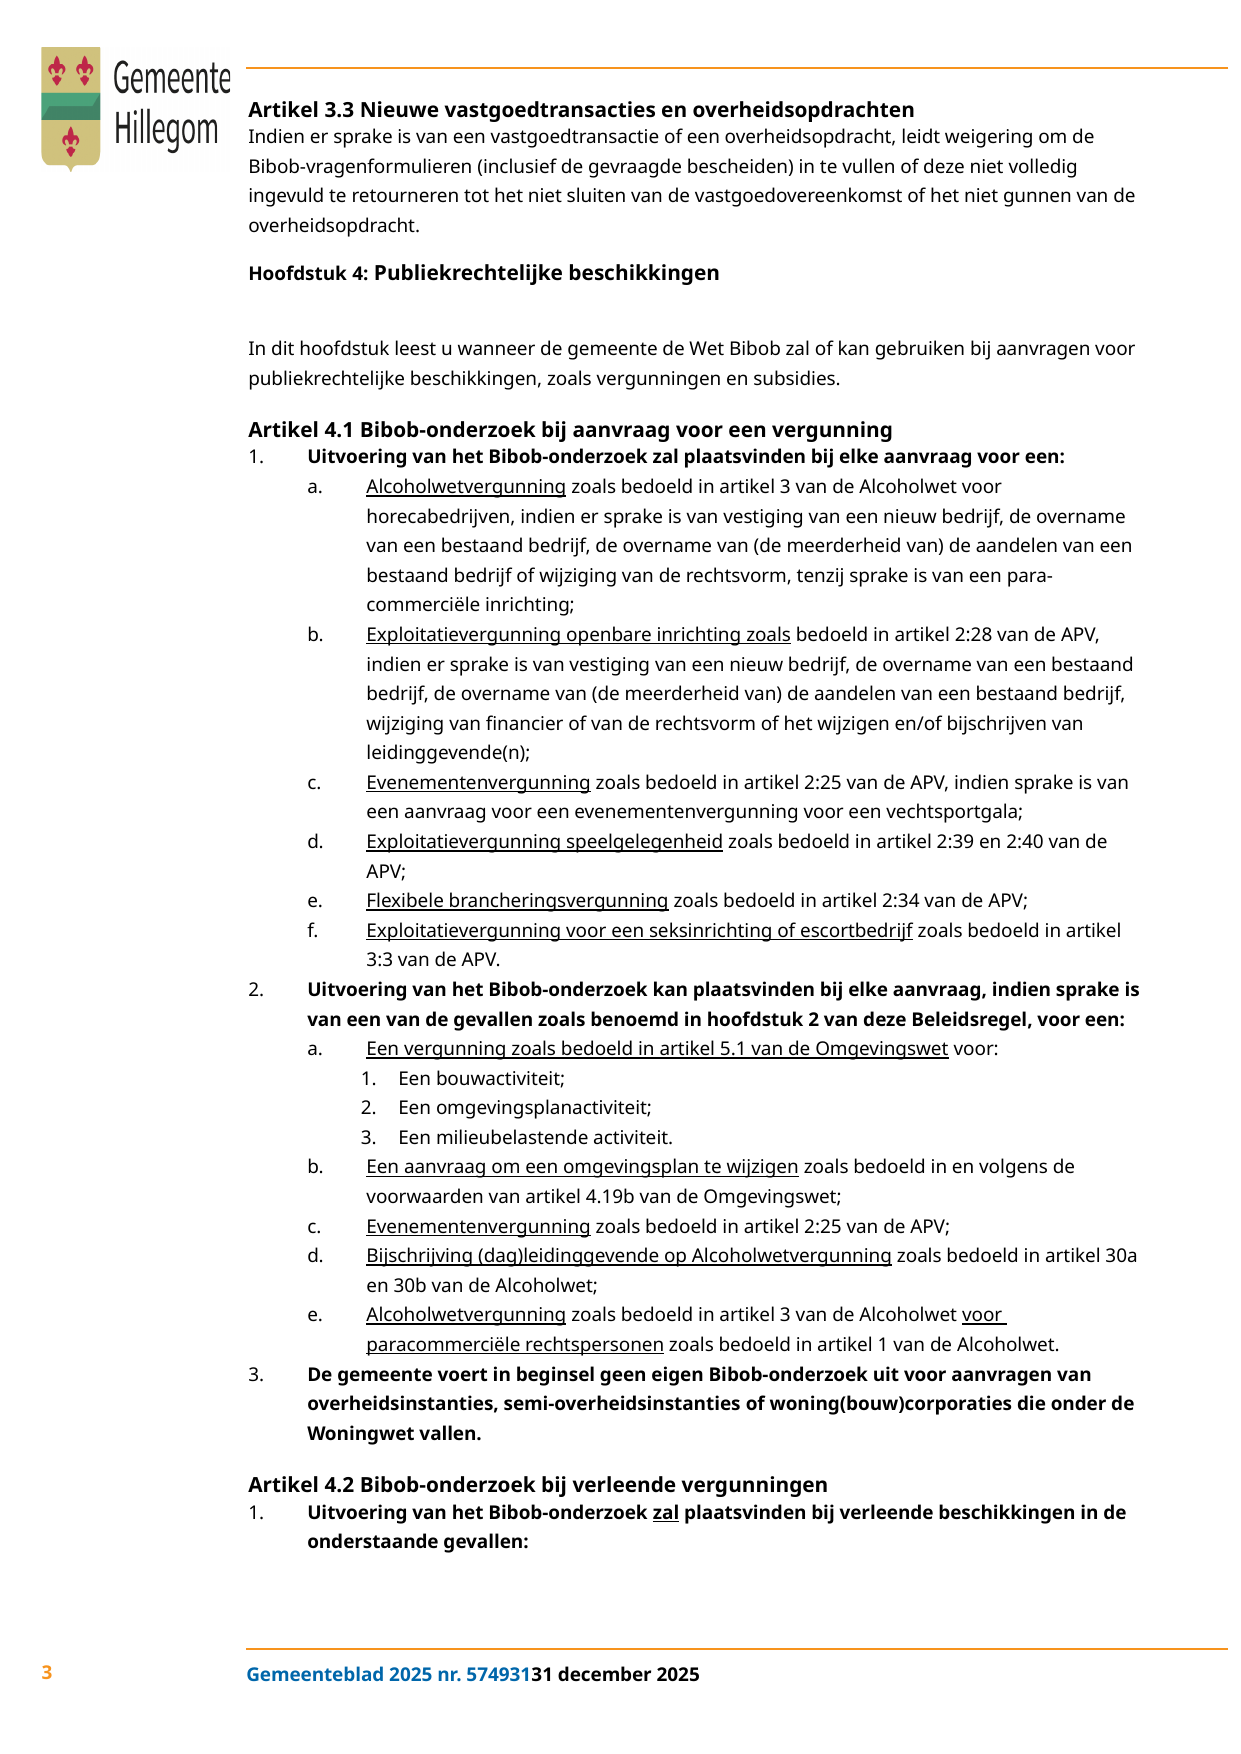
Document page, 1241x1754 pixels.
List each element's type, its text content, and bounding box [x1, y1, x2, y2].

list Flexibele brancheringsvergunning zoals bedoeld in artikel 2:34 van de APV; [307, 887, 1152, 913]
list Exploitatievergunning voor een seksinrichting of escortbedrijf zoals bedoeld in artikel 3:3 van de APV. [307, 917, 1152, 972]
text Hoofdstuk 4: Publiekrechtelijke beschikkingen [248, 258, 1152, 286]
text In dit hoofdstuk leest u wanneer de gemeente de Wet Bibob zal of kan gebruiken bij aanvragen voor publiekrechtelijke beschikkingen, zoals vergunningen en subsidies. [248, 335, 1152, 391]
list Evenementenvergunning zoals bedoeld in artikel 2:25 van de APV, indien sprake is van een aanvraag voor een evenementenvergunning voor een vechtsportgala; [307, 769, 1152, 824]
list Een bouwactiviteit; [361, 1065, 1152, 1091]
list Een milieubelastende activiteit. [361, 1124, 1152, 1150]
list Alcoholwetvergunning zoals bedoeld in artikel 3 van de Alcoholwet voor paracommerciële rechtspersonen zoals bedoeld in artikel 1 van de Alcoholwet. [307, 1302, 1152, 1357]
text Artikel 3.3 Nieuwe vastgoedtransacties en overheidsopdrachten [248, 95, 1152, 123]
list Uitvoering van het Bibob-onderzoek zal plaatsvinden bij elke aanvraag voor een: [248, 444, 1152, 469]
list Bijschrijving (dag)leidinggevende op Alcoholwetvergunning zoals bedoeld in artikel 30a en 30b van de Alcoholwet; [307, 1242, 1152, 1298]
list Een aanvraag om een omgevingsplan te wijzigen zoals bedoeld in en volgens de voorwaarden van artikel 4.19b van de Omgevingswet; [307, 1154, 1152, 1209]
list Exploitatievergunning speelgelegenheid zoals bedoeld in artikel 2:39 en 2:40 van de APV; [307, 828, 1152, 884]
text Artikel 4.1 Bibob-onderzoek bij aanvraag voor een vergunning [248, 415, 1152, 444]
list Uitvoering van het Bibob-onderzoek zal plaatsvinden bij verleende beschikkingen in de onderstaande gevallen: [248, 1499, 1152, 1554]
list Evenementenvergunning zoals bedoeld in artikel 2:25 van de APV; [307, 1213, 1152, 1239]
list Een vergunning zoals bedoeld in artikel 5.1 van de Omgevingswet voor: [307, 1035, 1152, 1061]
text Indien er sprake is van een vastgoedtransactie of een overheidsopdracht, leidt weigering om de Bibob-vragenformulieren (inclusief de gevraagde bescheiden) in te vullen of deze niet volledig ingevuld te retourneren tot het niet sluiten van de vastgoedovereenkomst of het niet gunnen van de overheidsopdracht. [248, 123, 1152, 238]
list Exploitatievergunning openbare inrichting zoals bedoeld in artikel 2:28 van de APV, indien er sprake is van vestiging van een nieuw bedrijf, de overname van een bestaand bedrijf, de overname van (de meerderheid van) de aandelen van een bestaand bedrijf, wijziging van financier of van de rechtsvorm of het wijzigen en/of bijschrijven van leidinggevende(n); [307, 621, 1152, 765]
list De gemeente voert in beginsel geen eigen Bibob-onderzoek uit voor aanvragen van overheidsinstanties, semi-overheidsinstanties of woning(bouw)corporaties die onder de Woningwet vallen. [248, 1361, 1152, 1446]
list Uitvoering van het Bibob-onderzoek kan plaatsvinden bij elke aanvraag, indien sprake is van een van de gevallen zoals benoemd in hoofdstuk 2 van deze Beleidsregel, voor een: [248, 976, 1152, 1032]
list Een omgevingsplanactiviteit; [361, 1094, 1152, 1120]
list Alcoholwetvergunning zoals bedoeld in artikel 3 van de Alcoholwet voor horecabedrijven, indien er sprake is van vestiging van een nieuw bedrijf, de overname van een bestaand bedrijf, de overname van (de meerderheid van) de aandelen van een bestaand bedrijf of wijziging van de rechtsvorm, tenzij sprake is van een para-commerciële inrichting; [307, 473, 1152, 617]
text Artikel 4.2 Bibob-onderzoek bij verleende vergunningen [248, 1470, 1152, 1499]
picture [41, 47, 231, 172]
